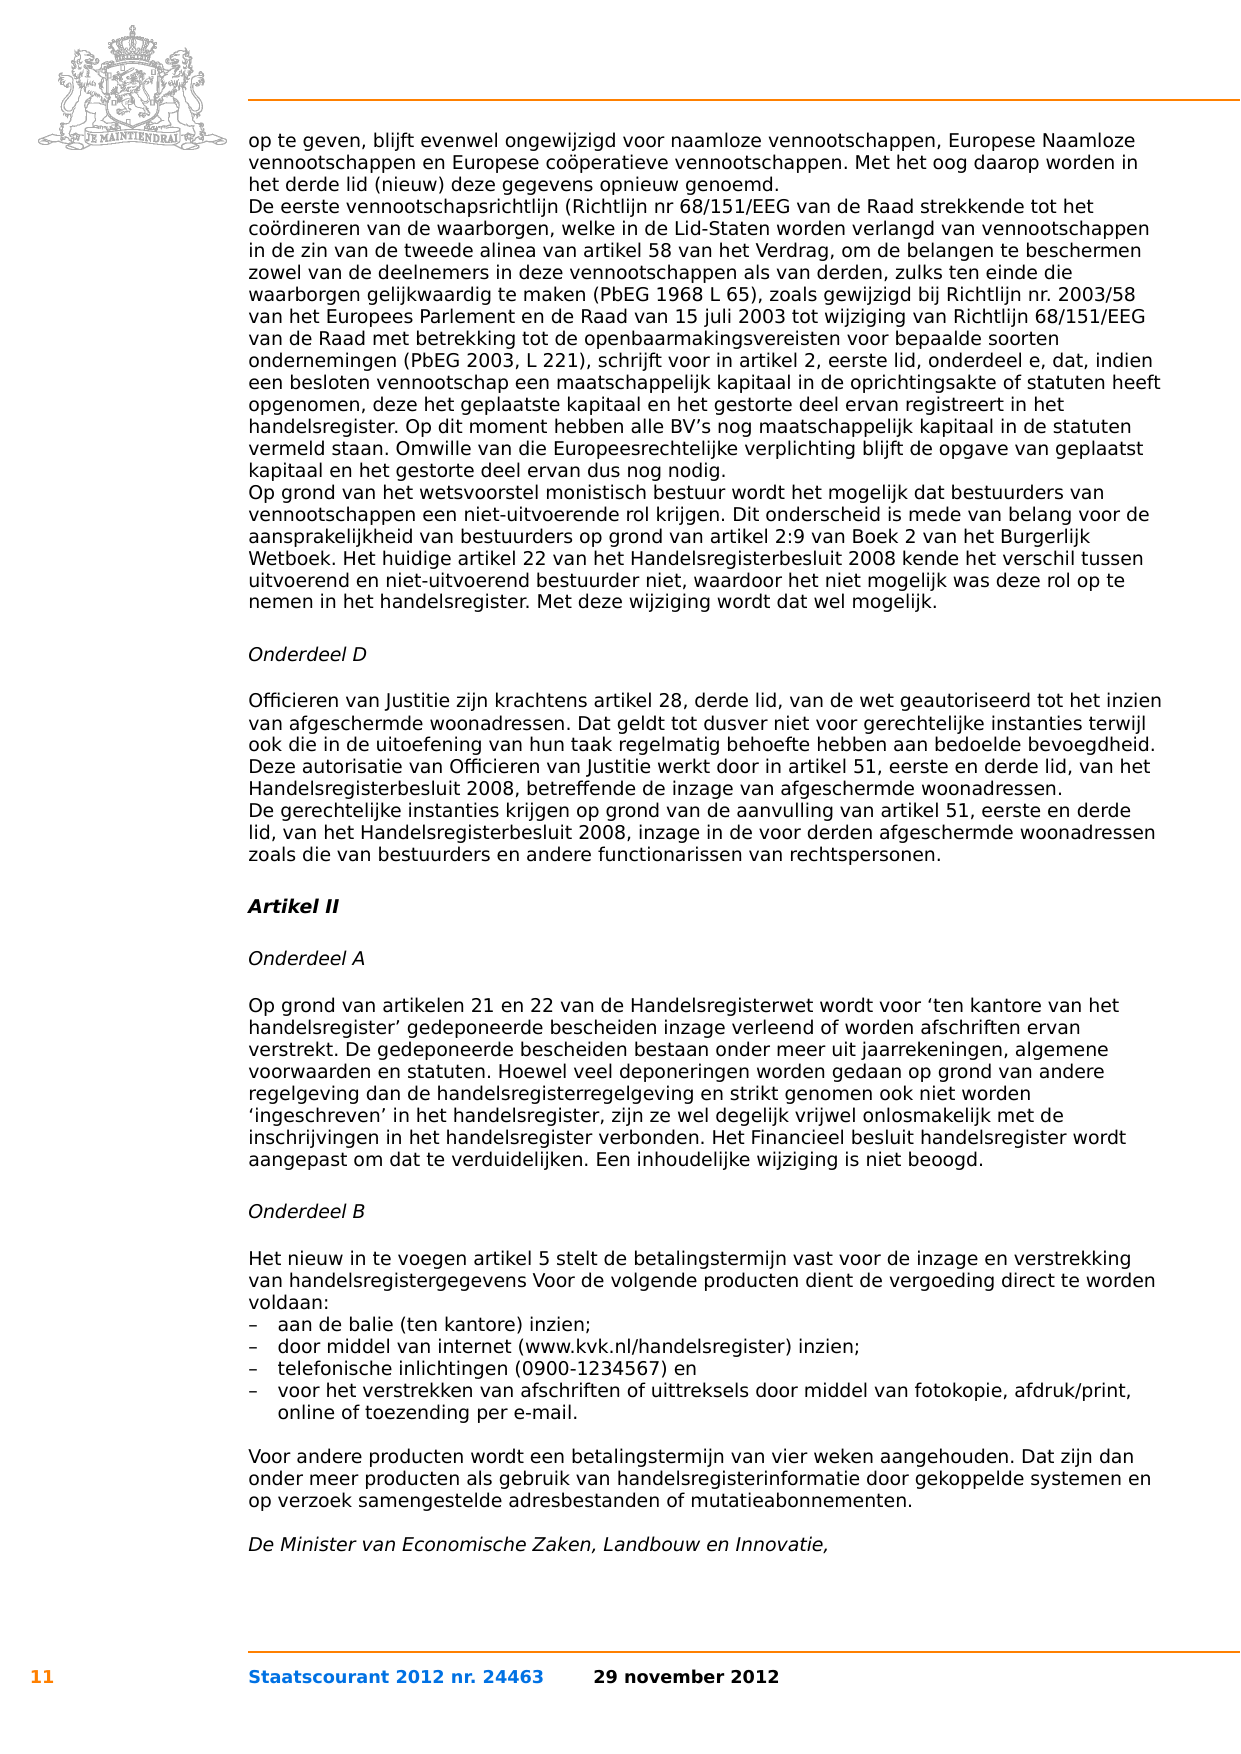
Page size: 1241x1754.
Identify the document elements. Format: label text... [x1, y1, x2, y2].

text Officieren van Justitie zijn krachtens artikel 28, derde lid, van de wet geautoriseerd tot het inzien van afgeschermde woonadressen. Dat geldt tot dusver niet voor gerechtelijke instanties terwijl ook die in de uitoefening van hun taak regelmatig behoefte hebben aan bedoelde bevoegdheid. Deze autorisatie van Officieren van Justitie werkt door in artikel 51, eerste en derde lid, van het Handelsregisterbesluit 2008, betreffende de inzage van afgeschermde woonadressen. [248, 690, 1163, 800]
text De Minister van Economische Zaken, Landbouw en Innovatie, [248, 1533, 1163, 1556]
subtitle Onderdeel B [248, 1201, 1163, 1223]
text – door middel van internet (www.kvk.nl/handelsregister) inzien; [248, 1336, 1163, 1358]
text Het nieuw in te voegen artikel 5 stelt de betalingstermijn vast voor de inzage en verstrekking van handelsregistergegevens Voor de volgende producten dient de vergoeding direct te worden voldaan: [248, 1248, 1163, 1314]
text op te geven, blijft evenwel ongewijzigd voor naamloze vennootschappen, Europese Naamloze vennootschappen en Europese coöperatieve vennootschappen. Met het oog daarop worden in het derde lid (nieuw) deze gegevens opnieuw genoemd. [248, 130, 1163, 196]
picture [38, 25, 227, 150]
text – voor het verstrekken van afschriften of uittreksels door middel van fotokopie, afdruk/print, online of toezending per e-mail. [248, 1380, 1163, 1424]
text Op grond van het wetsvoorstel monistisch bestuur wordt het mogelijk dat bestuurders van vennootschappen een niet-uitvoerende rol krijgen. Dit onderscheid is mede van belang voor de aansprakelijkheid van bestuurders op grond van artikel 2:9 van Boek 2 van het Burgerlijk Wetboek. Het huidige artikel 22 van het Handelsregisterbesluit 2008 kende het verschil tussen uitvoerend en niet-uitvoerend bestuurder niet, waardoor het niet mogelijk was deze rol op te nemen in het handelsregister. Met deze wijziging wordt dat wel mogelijk. [248, 482, 1163, 613]
text De eerste vennootschapsrichtlijn (Richtlijn nr 68/151/EEG van de Raad strekkende tot het coördineren van de waarborgen, welke in de Lid-Staten worden verlangd van vennootschappen in de zin van de tweede alinea van artikel 58 van het Verdrag, om de belangen te beschermen zowel van de deelnemers in deze vennootschappen als van derden, zulks ten einde die waarborgen gelijkwaardig te maken (PbEG 1968 L 65), zoals gewijzigd bij Richtlijn nr. 2003/58 van het Europees Parlement en de Raad van 15 juli 2003 tot wijziging van Richtlijn 68/151/EEG van de Raad met betrekking tot de openbaarmakingsvereisten voor bepaalde soorten ondernemingen (PbEG 2003, L 221), schrijft voor in artikel 2, eerste lid, onderdeel e, dat, indien een besloten vennootschap een maatschappelijk kapitaal in de oprichtingsakte of statuten heeft opgenomen, deze het geplaatste kapitaal en het gestorte deel ervan registreert in het handelsregister. Op dit moment hebben alle BV’s nog maatschappelijk kapitaal in de statuten vermeld staan. Omwille van die Europeesrechtelijke verplichting blijft de opgave van geplaatst kapitaal en het gestorte deel ervan dus nog nodig. [248, 196, 1163, 482]
subtitle Onderdeel D [248, 643, 1163, 665]
text – aan de balie (ten kantore) inzien; [248, 1314, 1163, 1336]
subtitle Artikel II [248, 896, 1163, 918]
text De gerechtelijke instanties krijgen op grond van de aanvulling van artikel 51, eerste en derde lid, van het Handelsregisterbesluit 2008, inzage in de voor derden afgeschermde woonadressen zoals die van bestuurders en andere functionarissen van rechtspersonen. [248, 800, 1163, 866]
text Voor andere producten wordt een betalingstermijn van vier weken aangehouden. Dat zijn dan onder meer producten als gebruik van handelsregisterinformatie door gekoppelde systemen en op verzoek samengestelde adresbestanden of mutatieabonnementen. [248, 1446, 1163, 1512]
text – telefonische inlichtingen (0900-1234567) en [248, 1358, 1163, 1380]
text Op grond van artikelen 21 en 22 van de Handelsregisterwet wordt voor ‘ten kantore van het handelsregister’ gedeponeerde bescheiden inzage verleend of worden afschriften ervan verstrekt. De gedeponeerde bescheiden bestaan onder meer uit jaarrekeningen, algemene voorwaarden en statuten. Hoewel veel deponeringen worden gedaan op grond van andere regelgeving dan de handelsregisterregelgeving en strikt genomen ook niet worden ‘ingeschreven’ in het handelsregister, zijn ze wel degelijk vrijwel onlosmakelijk met de inschrijvingen in het handelsregister verbonden. Het Financieel besluit handelsregister wordt aangepast om dat te verduidelijken. Een inhoudelijke wijziging is niet beoogd. [248, 995, 1163, 1171]
subtitle Onderdeel A [248, 948, 1163, 970]
